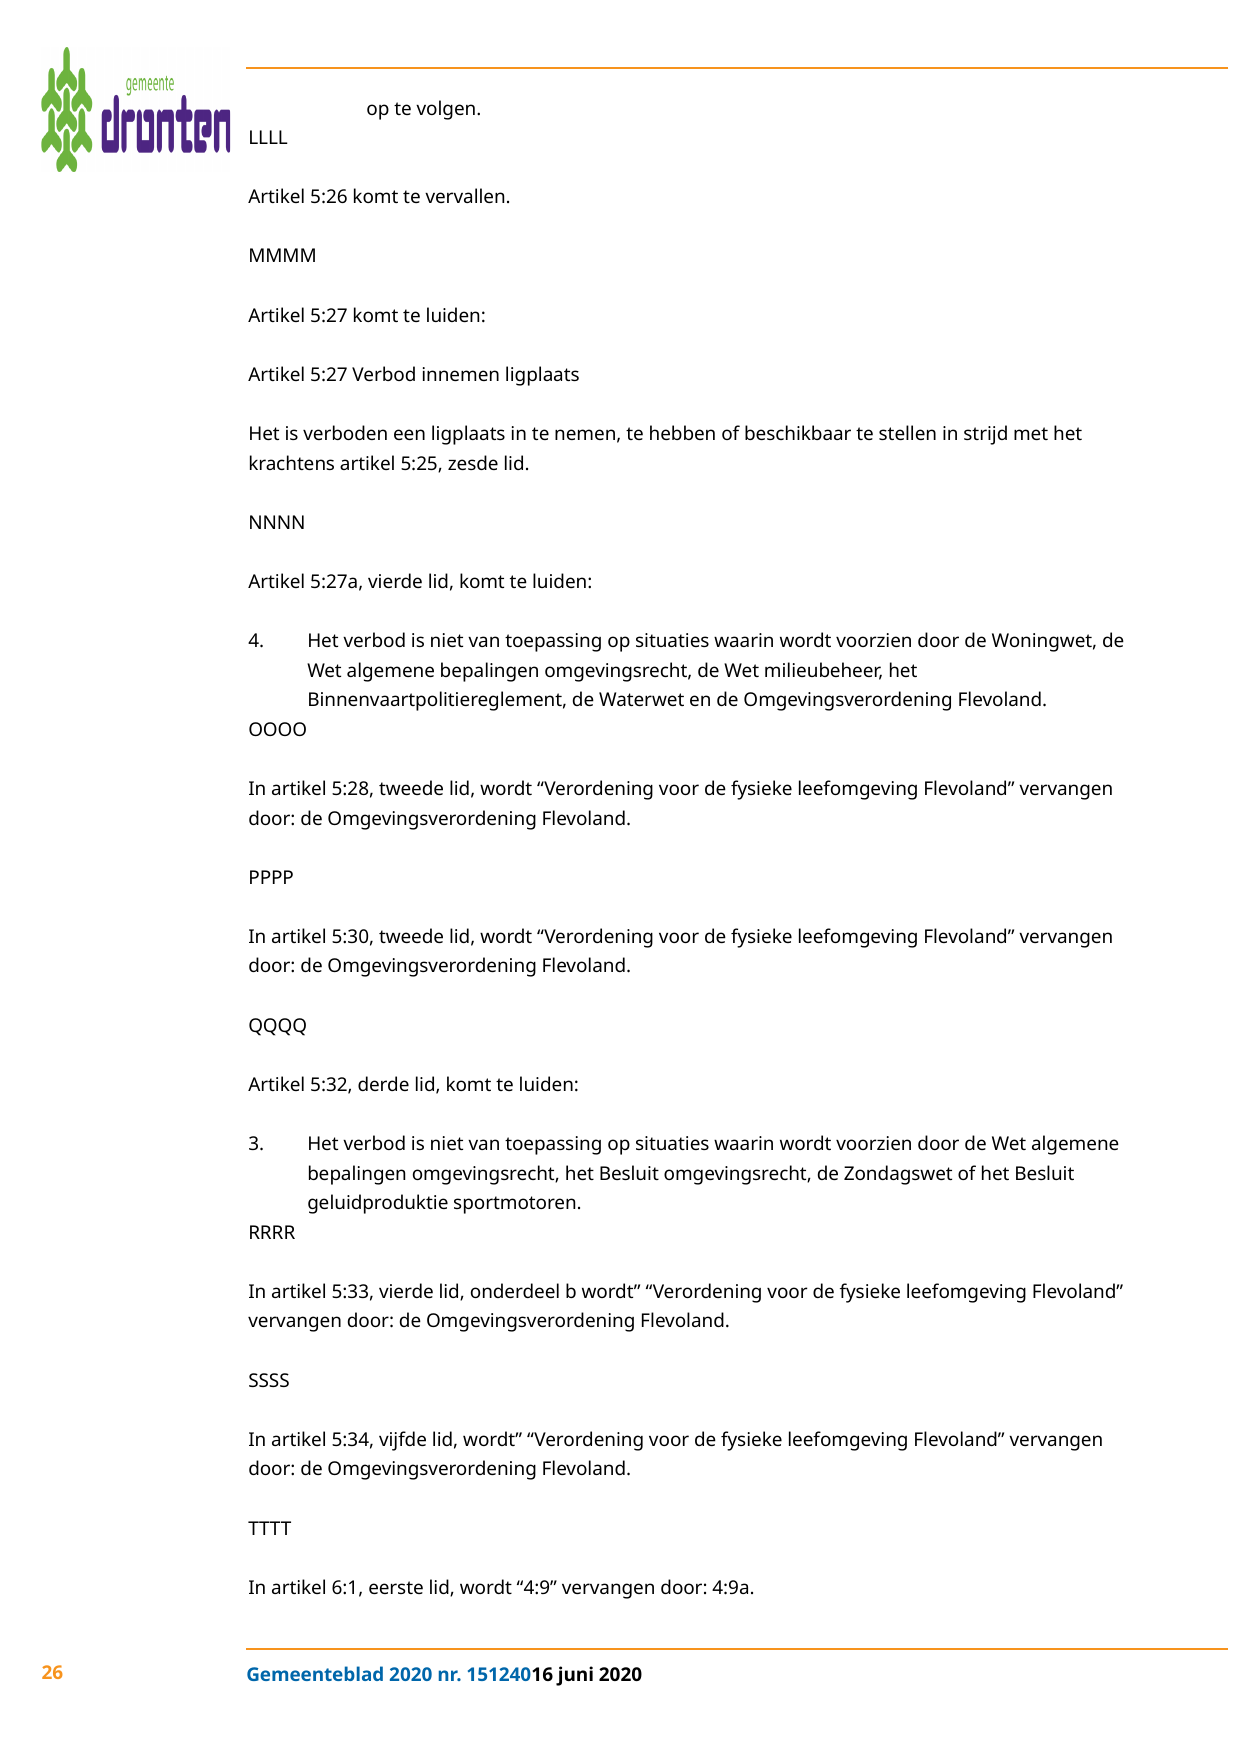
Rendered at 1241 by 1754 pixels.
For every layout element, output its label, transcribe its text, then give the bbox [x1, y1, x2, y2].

text Artikel 5:27 komt te luiden: [248, 302, 1152, 328]
text NNNN [248, 509, 1152, 535]
text Artikel 5:26 komt te vervallen. [248, 183, 1152, 209]
text PPPP [248, 864, 1152, 890]
text Het is verboden een ligplaats in te nemen, te hebben of beschikbaar te stellen in strijd met het krachtens artikel 5:25, zesde lid. [248, 420, 1152, 476]
text RRRR [248, 1219, 1152, 1245]
text MMMM [248, 243, 1152, 268]
text TTTT [248, 1515, 1152, 1541]
text OOOO [248, 716, 1152, 742]
text In artikel 5:34, vijfde lid, wordt” “Verordening voor de fysieke leefomgeving Flevoland” vervangen door: de Omgevingsverordening Flevoland. [248, 1426, 1152, 1481]
list Het verbod is niet van toepassing op situaties waarin wordt voorzien door de Wet algemene bepalingen omgevingsrecht, het Besluit omgevingsrecht, de Zondagswet of het Besluit geluidproduktie sportmotoren. [248, 1130, 1152, 1215]
text In artikel 5:28, tweede lid, wordt “Verordening voor de fysieke leefomgeving Flevoland” vervangen door: de Omgevingsverordening Flevoland. [248, 775, 1152, 831]
picture [41, 47, 231, 172]
text In artikel 6:1, eerste lid, wordt “4:9” vervangen door: 4:9a. [248, 1574, 1152, 1600]
text In artikel 5:33, vierde lid, onderdeel b wordt” “Verordening voor de fysieke leefomgeving Flevoland” vervangen door: de Omgevingsverordening Flevoland. [248, 1278, 1152, 1333]
text Artikel 5:32, derde lid, komt te luiden: [248, 1071, 1152, 1097]
text LLLL [248, 124, 1152, 150]
list op te volgen. [307, 95, 1152, 121]
text QQQQ [248, 1012, 1152, 1038]
text In artikel 5:30, tweede lid, wordt “Verordening voor de fysieke leefomgeving Flevoland” vervangen door: de Omgevingsverordening Flevoland. [248, 923, 1152, 978]
text Artikel 5:27 Verbod innemen ligplaats [248, 361, 1152, 387]
list Het verbod is niet van toepassing op situaties waarin wordt voorzien door de Woningwet, de Wet algemene bepalingen omgevingsrecht, de Wet milieubeheer, het Binnenvaartpolitiereglement, de Waterwet en de Omgevingsverordening Flevoland. [248, 627, 1152, 712]
text Artikel 5:27a, vierde lid, komt te luiden: [248, 568, 1152, 594]
text SSSS [248, 1367, 1152, 1393]
